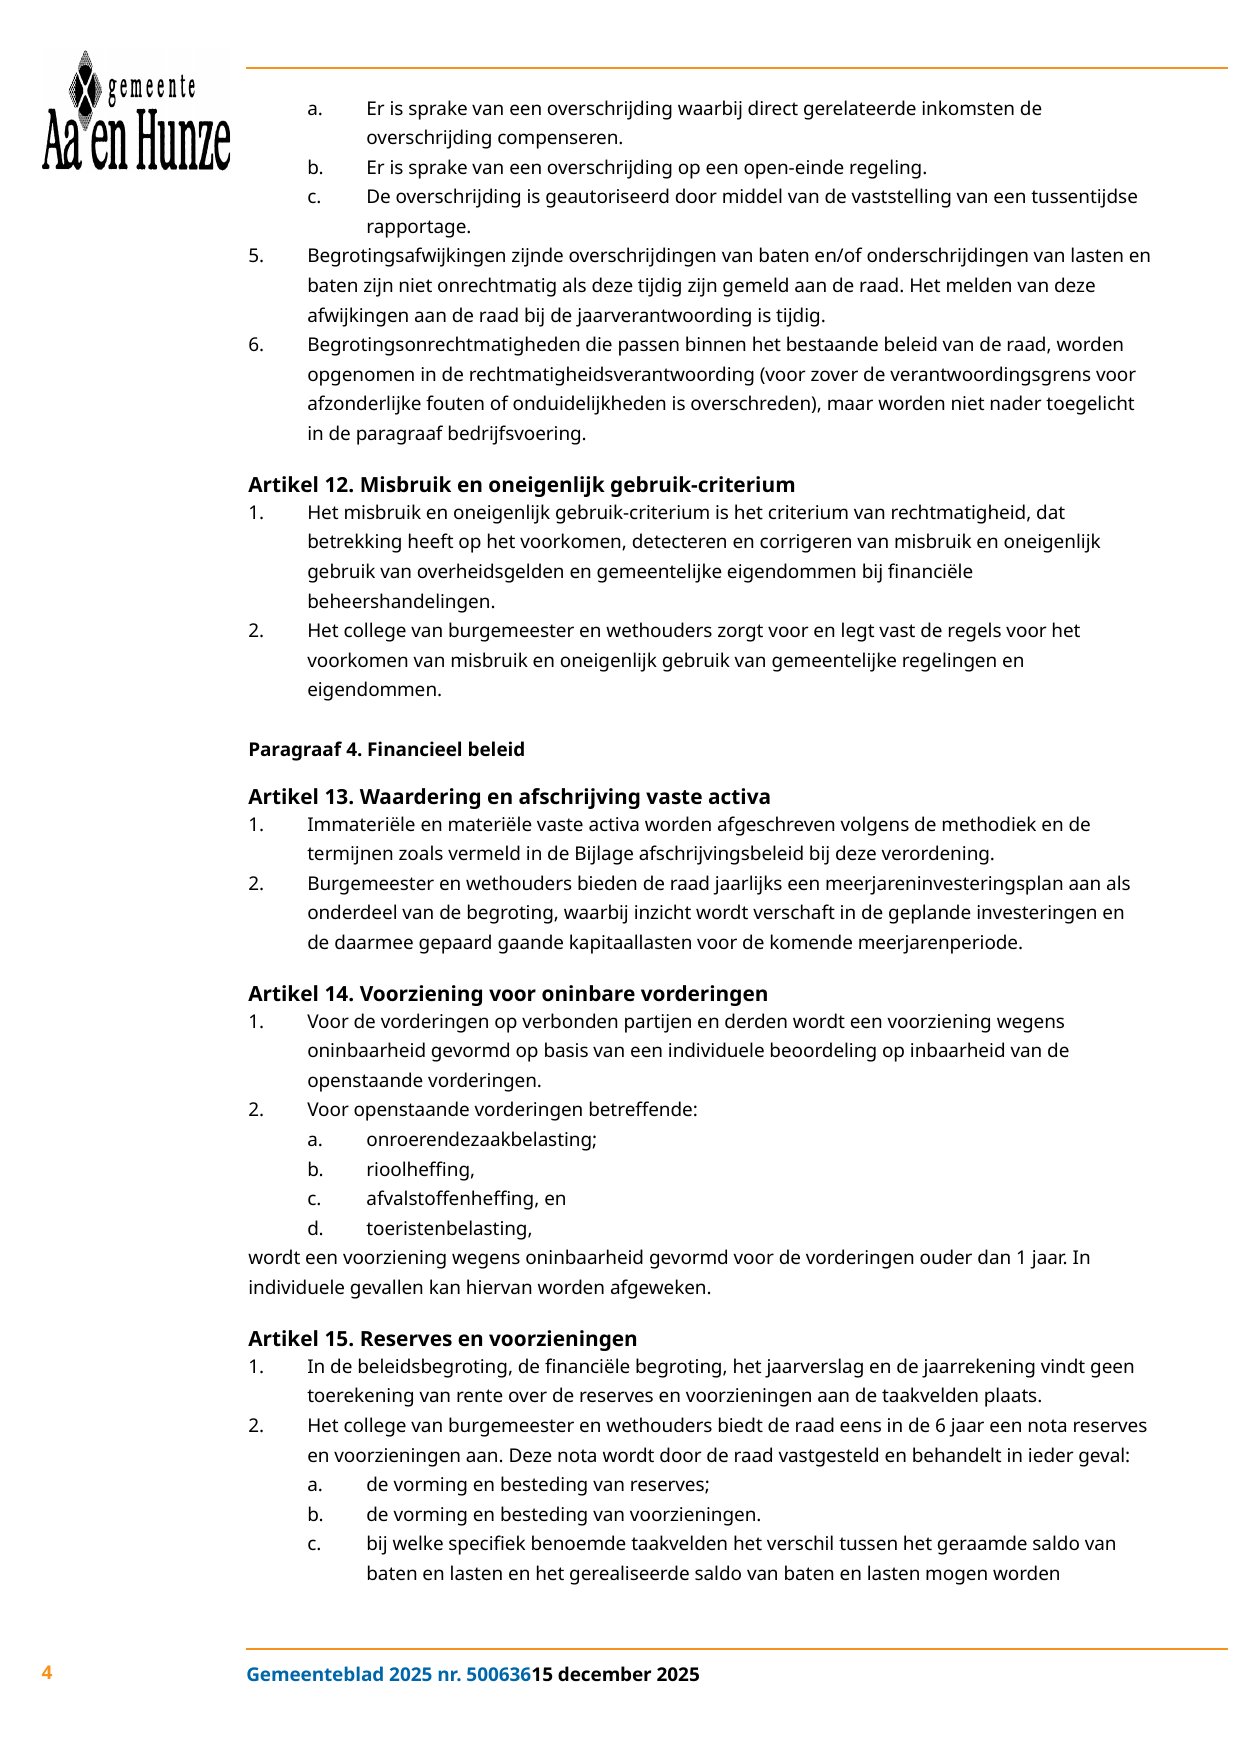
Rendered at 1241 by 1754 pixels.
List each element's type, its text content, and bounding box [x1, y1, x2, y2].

list Het college van burgemeester en wethouders zorgt voor en legt vast de regels voor het voorkomen van misbruik en oneigenlijk gebruik van gemeentelijke regelingen en eigendommen. [248, 617, 1152, 702]
list Er is sprake van een overschrijding op een open-einde regeling. [307, 154, 1152, 180]
list de vorming en besteding van reserves; [307, 1471, 1152, 1497]
list De overschrijding is geautoriseerd door middel van de vaststelling van een tussentijdse rapportage. [307, 183, 1152, 239]
picture [41, 47, 231, 172]
list afvalstoffenheffing, en [307, 1185, 1152, 1211]
list rioolheffing, [307, 1156, 1152, 1182]
list In de beleidsbegroting, de financiële begroting, het jaarverslag en de jaarrekening vindt geen toerekening van rente over de reserves en voorzieningen aan de taakvelden plaats. [248, 1353, 1152, 1408]
list bij welke specifiek benoemde taakvelden het verschil tussen het geraamde saldo van baten en lasten en het gerealiseerde saldo van baten en lasten mogen worden [307, 1531, 1152, 1586]
list toeristenbelasting, [307, 1215, 1152, 1241]
text Artikel 12. Misbruik en oneigenlijk gebruik-criterium [248, 471, 1152, 499]
list Burgemeester en wethouders bieden de raad jaarlijks een meerjareninvesteringsplan aan als onderdeel van de begroting, waarbij inzicht wordt verschaft in de geplande investeringen en de daarmee gepaard gaande kapitaallasten voor de komende meerjarenperiode. [248, 870, 1152, 955]
text Artikel 14. Voorziening voor oninbare vorderingen [248, 979, 1152, 1008]
list onroerendezaakbelasting; [307, 1126, 1152, 1152]
text Paragraaf 4. Financieel beleid [248, 736, 1152, 761]
list Het misbruik en oneigenlijk gebruik-criterium is het criterium van rechtmatigheid, dat betrekking heeft op het voorkomen, detecteren en corrigeren van misbruik en oneigenlijk gebruik van overheidsgelden en gemeentelijke eigendommen bij financiële beheershandelingen. [248, 499, 1152, 613]
list Voor de vorderingen op verbonden partijen en derden wordt een voorziening wegens oninbaarheid gevormd op basis van een individuele beoordeling op inbaarheid van de openstaande vorderingen. [248, 1008, 1152, 1093]
list Begrotingsafwijkingen zijnde overschrijdingen van baten en/of onderschrijdingen van lasten en baten zijn niet onrechtmatig als deze tijdig zijn gemeld aan de raad. Het melden van deze afwijkingen aan de raad bij de jaarverantwoording is tijdig. [248, 243, 1152, 328]
list Het college van burgemeester en wethouders biedt de raad eens in de 6 jaar een nota reserves en voorzieningen aan. Deze nota wordt door de raad vastgesteld en behandelt in ieder geval: [248, 1412, 1152, 1467]
text Artikel 15. Reserves en voorzieningen [248, 1324, 1152, 1353]
text wordt een voorziening wegens oninbaarheid gevormd voor de vorderingen ouder dan 1 jaar. In individuele gevallen kan hiervan worden afgeweken. [248, 1244, 1152, 1300]
list Begrotingsonrechtmatigheden die passen binnen het bestaande beleid van de raad, worden opgenomen in de rechtmatigheidsverantwoording (voor zover de verantwoordingsgrens voor afzonderlijke fouten of onduidelijkheden is overschreden), maar worden niet nader toegelicht in de paragraaf bedrijfsvoering. [248, 331, 1152, 446]
text Artikel 13. Waardering en afschrijving vaste activa [248, 782, 1152, 811]
list Immateriële en materiële vaste activa worden afgeschreven volgens de methodiek en de termijnen zoals vermeld in de Bijlage afschrijvingsbeleid bij deze verordening. [248, 811, 1152, 866]
list Er is sprake van een overschrijding waarbij direct gerelateerde inkomsten de overschrijding compenseren. [307, 95, 1152, 150]
list de vorming en besteding van voorzieningen. [307, 1501, 1152, 1527]
list Voor openstaande vorderingen betreffende: [248, 1097, 1152, 1122]
